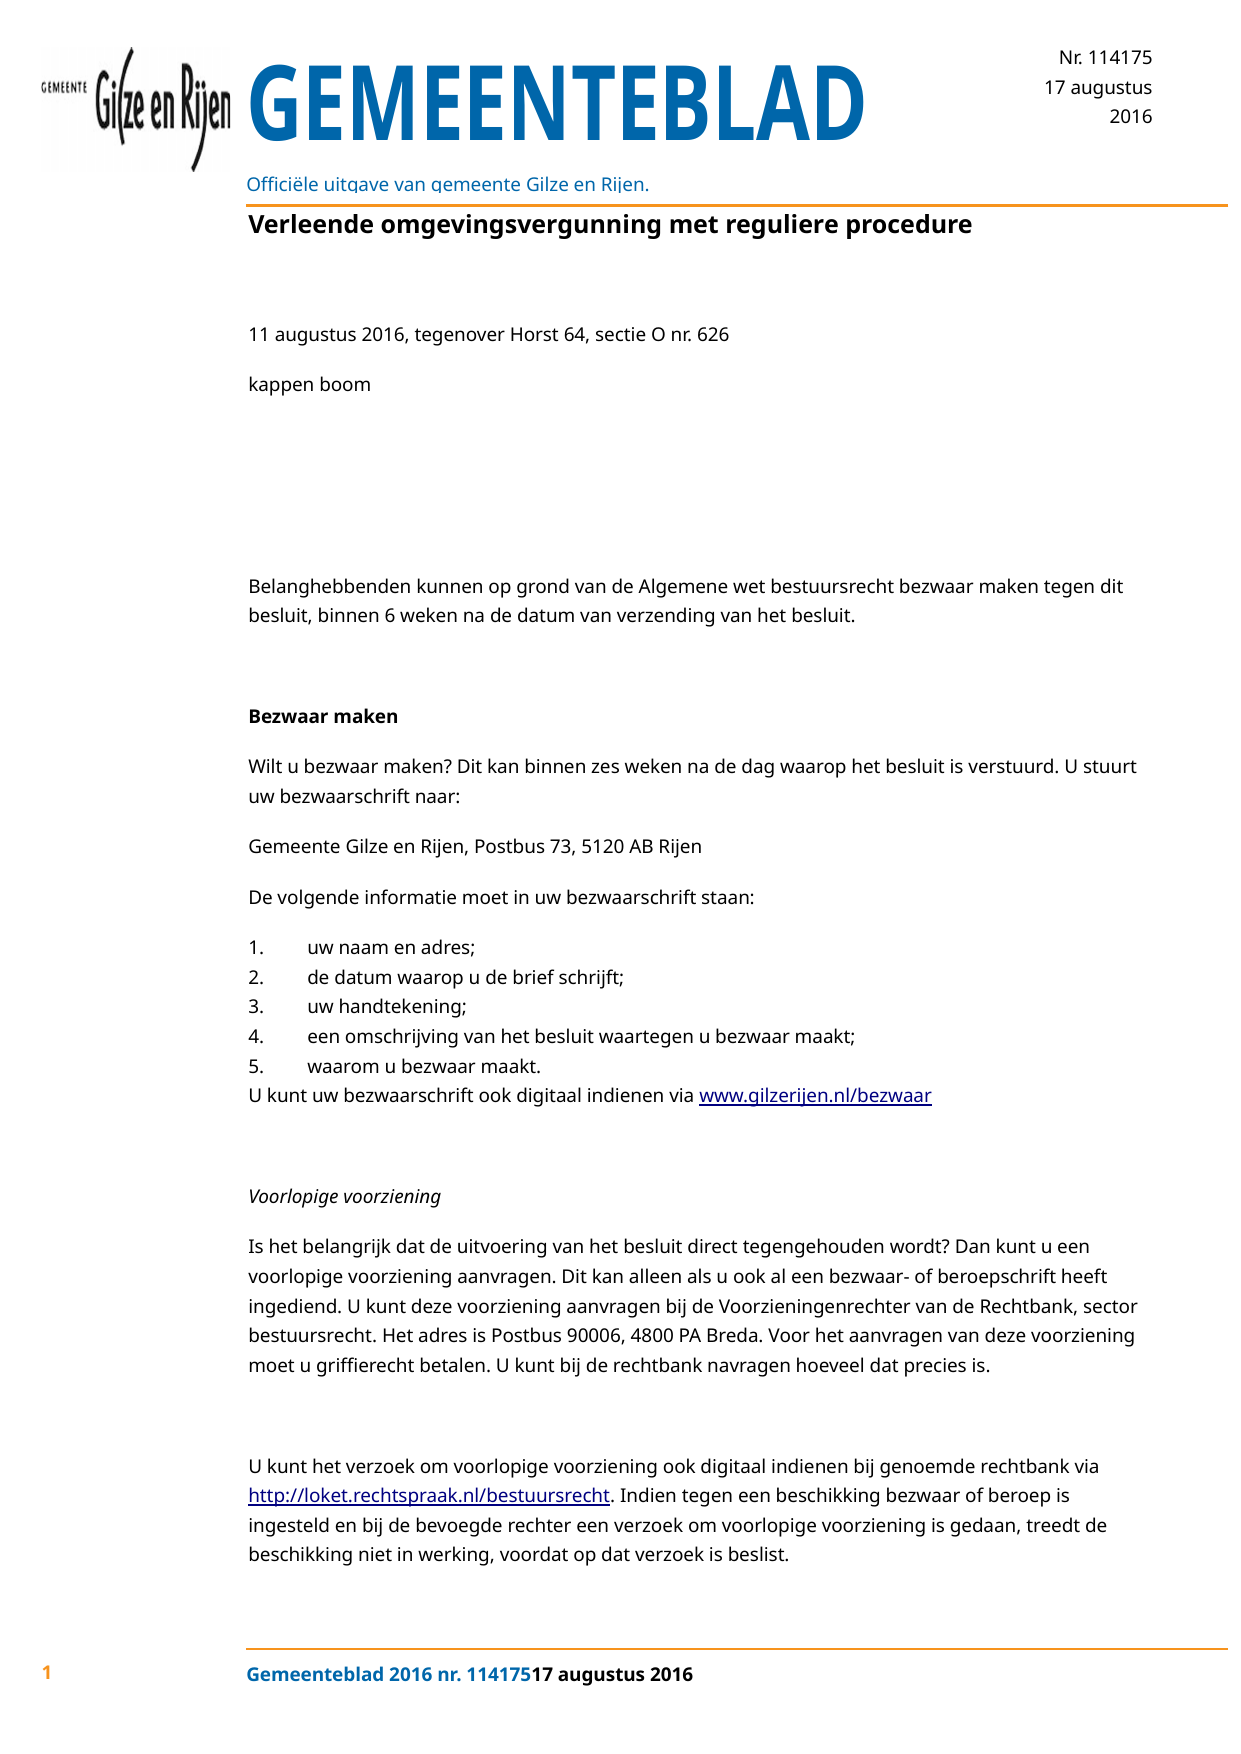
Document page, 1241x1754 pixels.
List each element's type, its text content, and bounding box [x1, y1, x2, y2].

text De volgende informatie moet in uw bezwaarschrift staan: [248, 884, 1152, 910]
list een omschrijving van het besluit waartegen u bezwaar maakt; [248, 1023, 1152, 1049]
list uw handtekening; [248, 994, 1152, 1019]
text Voorlopige voorziening [248, 1183, 1152, 1209]
text kappen boom [248, 371, 1152, 397]
list de datum waarop u de brief schrijft; [248, 964, 1152, 990]
text Bezwaar maken [248, 703, 1152, 729]
list uw naam en adres; [248, 934, 1152, 960]
text 11 augustus 2016, tegenover Horst 64, sectie O nr. 626 [248, 321, 1152, 346]
text U kunt uw bezwaarschrift ook digitaal indienen via www.gilzerijen.nl/bezwaar [248, 1082, 1152, 1108]
text Wilt u bezwaar maken? Dit kan binnen zes weken na de dag waarop het besluit is verstuurd. U stuurt uw bezwaarschrift naar: [248, 754, 1152, 809]
text Belanghebbenden kunnen op grond van de Algemene wet bestuursrecht bezwaar maken tegen dit besluit, binnen 6 weken na de datum van verzending van het besluit. [248, 573, 1152, 628]
text Is het belangrijk dat de uitvoering van het besluit direct tegengehouden wordt? Dan kunt u een voorlopige voorziening aanvragen. Dit kan alleen als u ook al een bezwaar- of beroepschrift heeft ingediend. U kunt deze voorziening aanvragen bij de Voorzieningenrechter van de Rechtbank, sector bestuursrecht. Het adres is Postbus 90006, 4800 PA Breda. Voor het aanvragen van deze voorziening moet u griffierecht betalen. U kunt bij de rechtbank navragen hoeveel dat precies is. [248, 1234, 1152, 1378]
text Verleende omgevingsvergunning met reguliere procedure [248, 207, 1152, 241]
text Gemeente Gilze en Rijen, Postbus 73, 5120 AB Rijen [248, 834, 1152, 859]
text U kunt het verzoek om voorlopige voorziening ook digitaal indienen bij genoemde rechtbank via http://loket.rechtspraak.nl/bestuursrecht. Indien tegen een beschikking bezwaar of beroep is ingesteld en bij de bevoegde rechter een verzoek om voorlopige voorziening is gedaan, treedt de beschikking niet in werking, voordat op dat verzoek is beslist. [248, 1453, 1152, 1567]
list waarom u bezwaar maakt. [248, 1053, 1152, 1078]
picture [41, 47, 231, 172]
